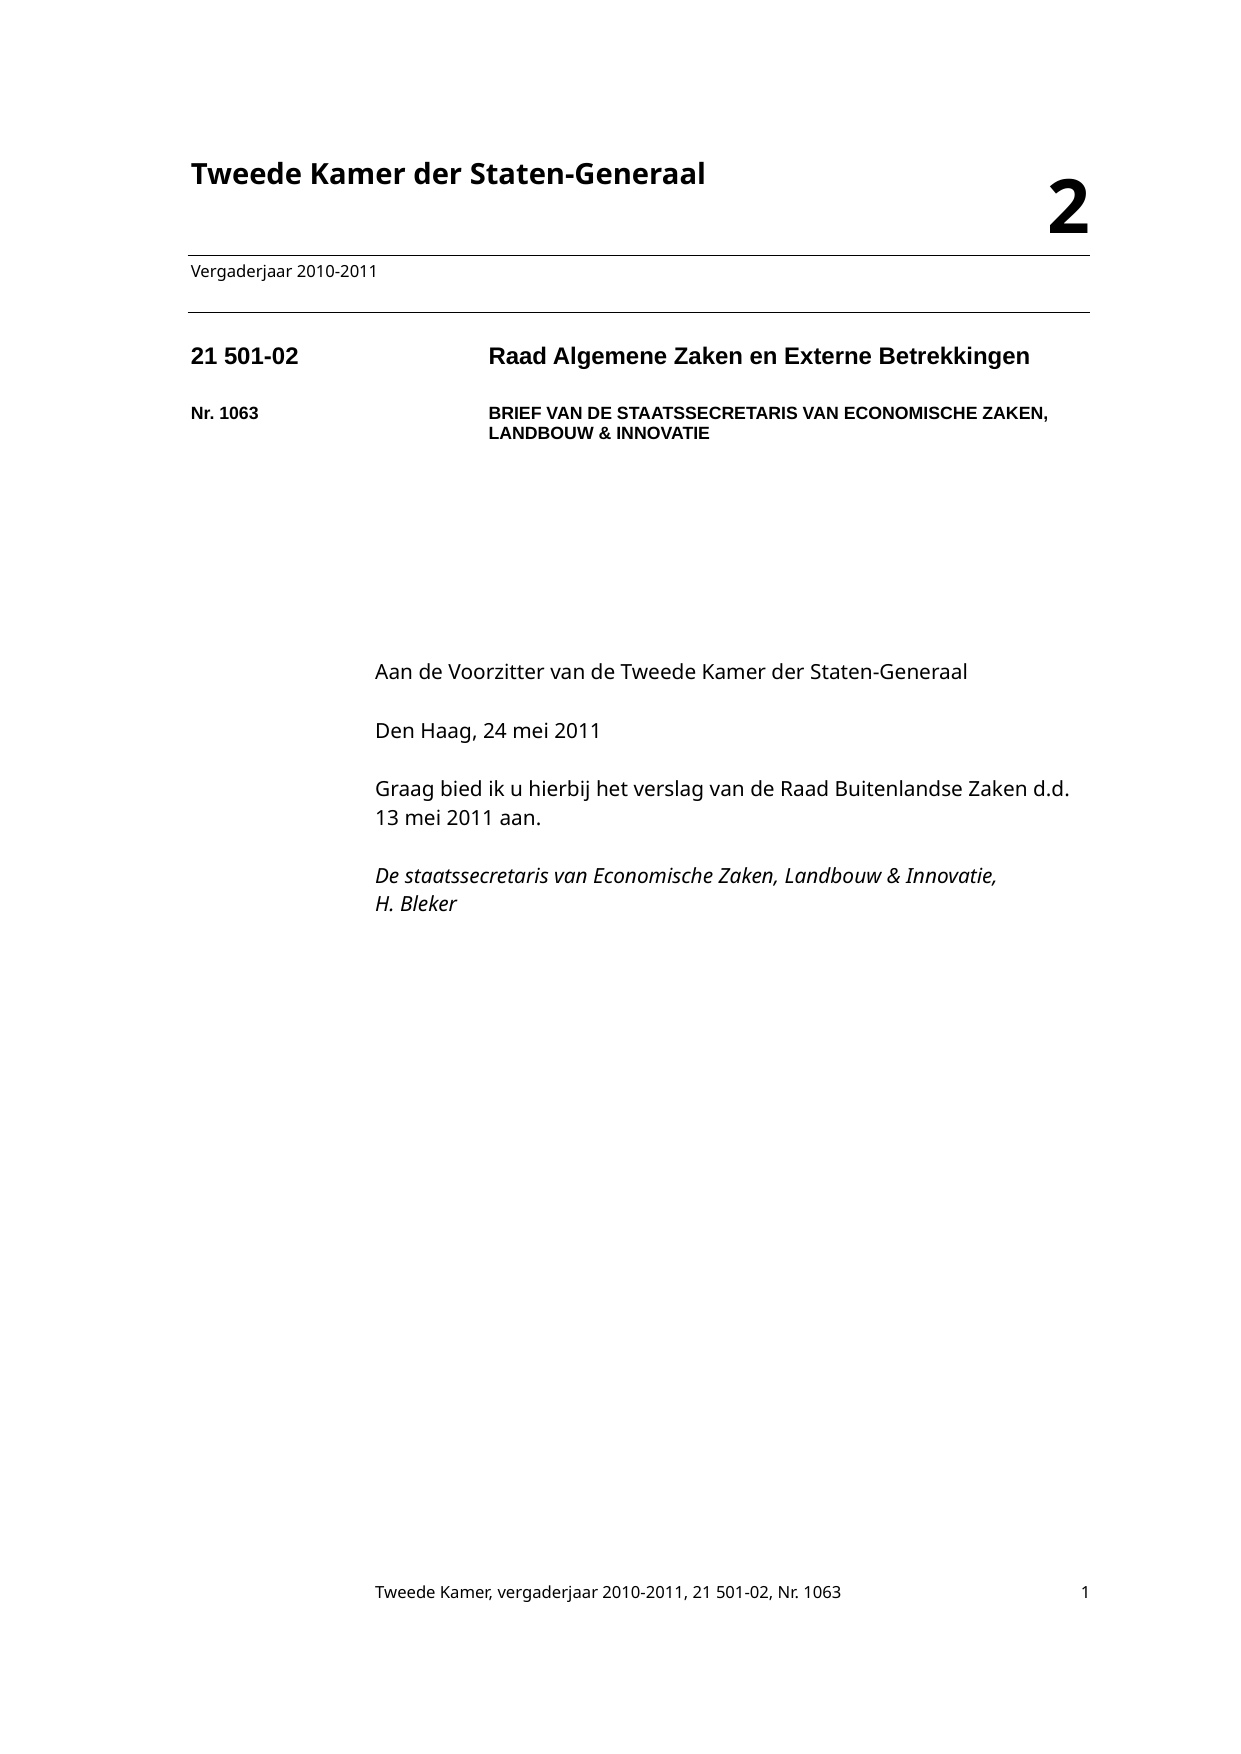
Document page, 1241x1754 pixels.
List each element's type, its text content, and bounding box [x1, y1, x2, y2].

table_cell [485, 313, 1090, 339]
text Den Haag, 24 mei 2011 [375, 716, 1090, 744]
text De staatssecretaris van Economische Zaken, Landbouw & Innovatie, [375, 861, 1090, 889]
table_cell 21 501-02 [188, 339, 485, 399]
text H. Bleker [375, 889, 1090, 918]
table_header Tweede Kamer der Staten-Generaal [188, 150, 909, 255]
text Aan de Voorzitter van de Tweede Kamer der Staten-Generaal [375, 657, 1090, 686]
table_header 2 [910, 150, 1090, 255]
table_cell BRIEF VAN DE STAATSSECRETARIS VAN ECONOMISCHE ZAKEN, LANDBOUW & INNOVATIE [485, 399, 1090, 539]
table_cell Vergaderjaar 2010-2011 [188, 256, 485, 312]
table_cell [188, 313, 485, 339]
table_cell Raad Algemene Zaken en Externe Betrekkingen [485, 339, 1090, 399]
text Graag bied ik u hierbij het verslag van de Raad Buitenlandse Zaken d.d. 13 mei 2011 aan. [375, 774, 1090, 831]
table_cell [485, 256, 1090, 312]
table_cell Nr. 1063 [188, 399, 485, 539]
